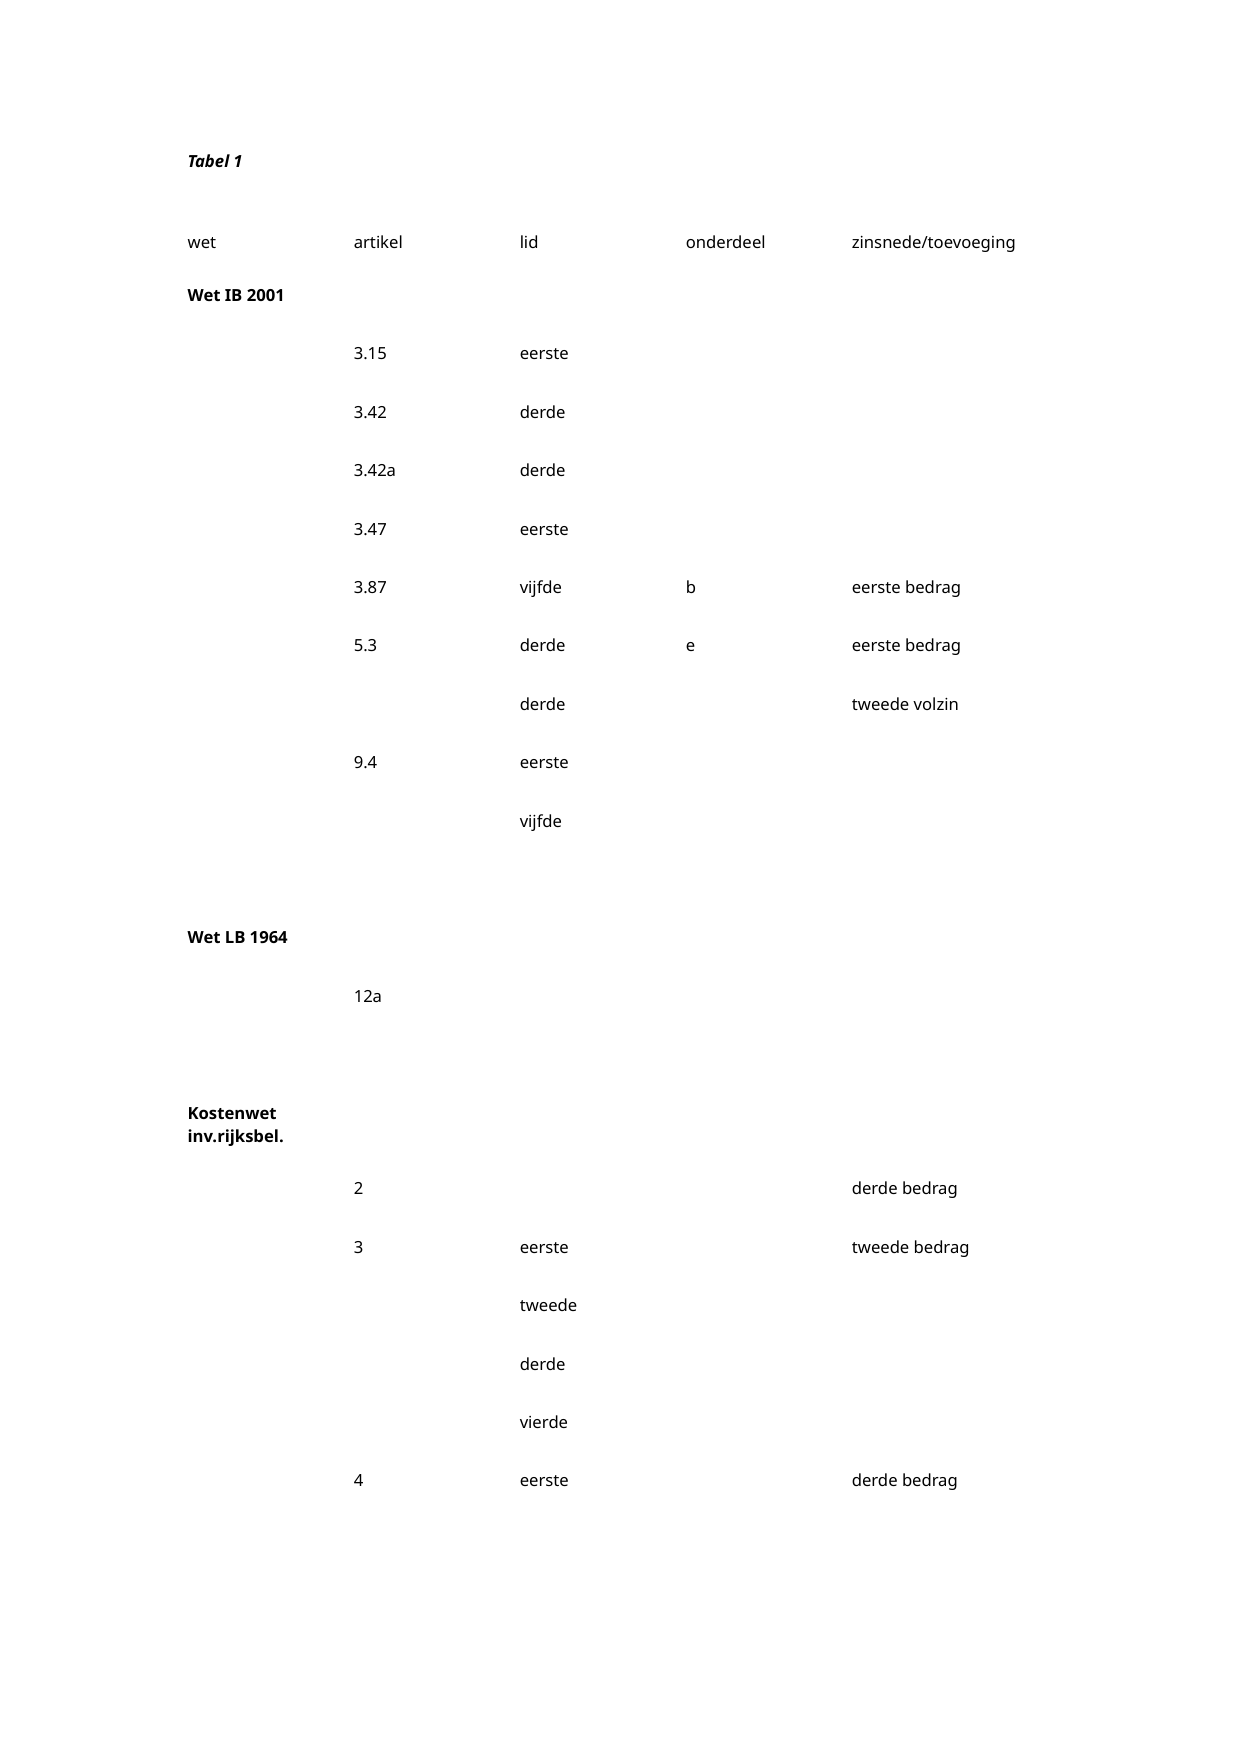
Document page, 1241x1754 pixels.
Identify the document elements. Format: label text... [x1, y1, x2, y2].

table_cell eerste bedrag [852, 576, 1053, 634]
table_cell [686, 400, 852, 459]
table_cell [686, 517, 852, 576]
table_cell [520, 1101, 686, 1177]
table_cell [686, 751, 852, 809]
table_cell [520, 1177, 686, 1235]
table_cell [852, 1043, 1053, 1101]
table_cell vierde [520, 1411, 686, 1469]
table_cell [188, 400, 353, 459]
table_cell Wet LB 1964 [188, 926, 353, 984]
table_header onderdeel [686, 231, 852, 283]
table_cell [686, 693, 852, 751]
table_cell [520, 868, 686, 926]
table_header lid [520, 231, 686, 283]
table_cell [852, 868, 1053, 926]
table_cell tweede volzin [852, 693, 1053, 751]
table_cell 4 [354, 1469, 519, 1527]
table_cell [852, 1411, 1053, 1469]
table_cell [686, 868, 852, 926]
table_cell [520, 1043, 686, 1101]
table_cell [686, 1177, 852, 1235]
table_cell derde [520, 1352, 686, 1411]
table_cell [188, 1177, 353, 1235]
table_cell [188, 1469, 353, 1527]
table_cell derde bedrag [852, 1177, 1053, 1235]
table_cell [188, 459, 353, 517]
table_cell [686, 1352, 852, 1411]
table_cell [852, 400, 1053, 459]
table_cell derde [520, 459, 686, 517]
table_cell [188, 1411, 353, 1469]
table_cell [686, 1411, 852, 1469]
table_cell 3.47 [354, 517, 519, 576]
table_cell [686, 283, 852, 342]
table_cell [852, 809, 1053, 868]
table_cell [188, 576, 353, 634]
table_cell [686, 1043, 852, 1101]
table_cell [852, 342, 1053, 400]
table_cell [354, 926, 519, 984]
table_cell [354, 283, 519, 342]
table_cell 5.3 [354, 634, 519, 692]
table_cell [686, 342, 852, 400]
table_cell eerste [520, 517, 686, 576]
table_cell [188, 751, 353, 809]
table_cell [354, 1101, 519, 1177]
table_cell [520, 985, 686, 1043]
table_cell [188, 1352, 353, 1411]
table_cell [188, 342, 353, 400]
table_cell [686, 1101, 852, 1177]
table_cell [354, 809, 519, 868]
table_cell [354, 1294, 519, 1352]
table_cell Wet IB 2001 [188, 283, 353, 342]
table_cell [354, 1411, 519, 1469]
table_cell [852, 459, 1053, 517]
table_cell derde [520, 634, 686, 692]
table_cell [520, 283, 686, 342]
table_cell [852, 985, 1053, 1043]
table_cell [686, 1469, 852, 1527]
table_cell [354, 868, 519, 926]
table_cell [354, 1352, 519, 1411]
table_cell eerste [520, 342, 686, 400]
table_cell [188, 1294, 353, 1352]
table_cell [686, 809, 852, 868]
table_cell derde [520, 400, 686, 459]
table_cell [188, 868, 353, 926]
table_cell [188, 517, 353, 576]
table_cell derde bedrag [852, 1469, 1053, 1527]
table_cell [188, 634, 353, 692]
table_cell [520, 926, 686, 984]
table_cell [686, 985, 852, 1043]
text Tabel 1 [187, 150, 1053, 173]
table_cell eerste [520, 1469, 686, 1527]
table_cell 9.4 [354, 751, 519, 809]
table_cell [188, 1235, 353, 1294]
table_cell 3.42a [354, 459, 519, 517]
table_header wet [188, 231, 353, 283]
table_cell e [686, 634, 852, 692]
table_cell 3.87 [354, 576, 519, 634]
table_cell eerste [520, 751, 686, 809]
table_cell eerste [520, 1235, 686, 1294]
table_cell [686, 459, 852, 517]
table_cell [852, 1294, 1053, 1352]
table_cell 12a [354, 985, 519, 1043]
table_cell derde [520, 693, 686, 751]
table_cell [852, 1101, 1053, 1177]
table_cell [188, 809, 353, 868]
table_cell 3 [354, 1235, 519, 1294]
table_cell tweede bedrag [852, 1235, 1053, 1294]
table_cell [852, 751, 1053, 809]
table_cell [354, 1043, 519, 1101]
table_cell [852, 517, 1053, 576]
table_cell [686, 926, 852, 984]
table_cell tweede [520, 1294, 686, 1352]
table_cell [188, 985, 353, 1043]
table_cell 3.15 [354, 342, 519, 400]
table_cell 3.42 [354, 400, 519, 459]
table_header zinsnede/toevoeging [852, 231, 1053, 283]
table_cell vijfde [520, 576, 686, 634]
table_cell vijfde [520, 809, 686, 868]
table_cell [188, 1043, 353, 1101]
table_cell [852, 1352, 1053, 1411]
table_cell eerste bedrag [852, 634, 1053, 692]
table_cell Kostenwet inv.rijksbel. [188, 1101, 353, 1177]
table_cell [354, 693, 519, 751]
table_cell 2 [354, 1177, 519, 1235]
table_cell [188, 693, 353, 751]
table_cell [686, 1235, 852, 1294]
table_cell [852, 926, 1053, 984]
table_cell [852, 283, 1053, 342]
table_cell [686, 1294, 852, 1352]
table_cell b [686, 576, 852, 634]
table_header artikel [354, 231, 519, 283]
